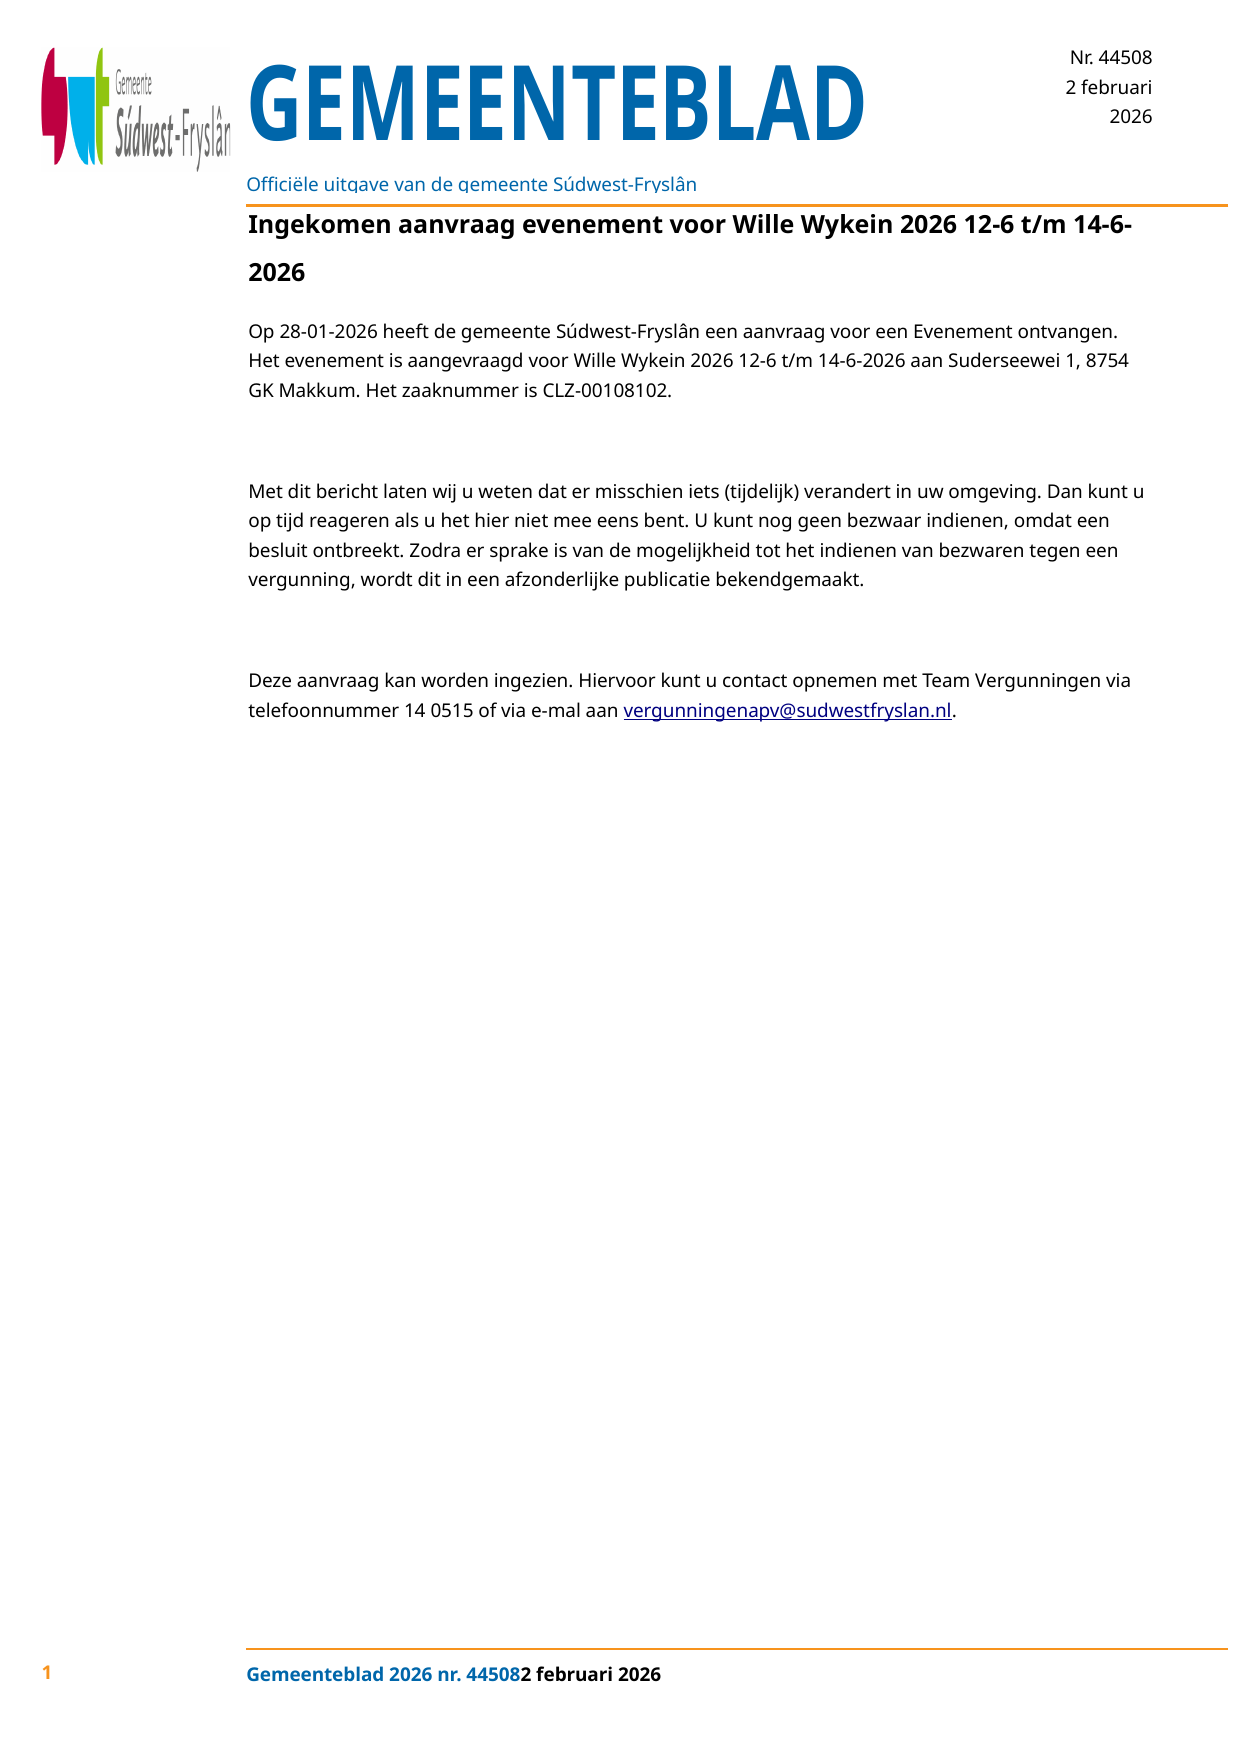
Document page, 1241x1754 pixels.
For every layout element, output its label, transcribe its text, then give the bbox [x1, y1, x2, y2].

picture [41, 47, 231, 172]
text Op 28-01-2026 heeft de gemeente Súdwest-Fryslân een aanvraag voor een Evenement ontvangen. Het evenement is aangevraagd voor Wille Wykein 2026 12-6 t/m 14-6-2026 aan Suderseewei 1, 8754 GK Makkum. Het zaaknummer is CLZ-00108102. [248, 318, 1152, 403]
text Ingekomen aanvraag evenement voor Wille Wykein 2026 12-6 t/m 14-6-2026 [248, 207, 1152, 288]
text Met dit bericht laten wij u weten dat er misschien iets (tijdelijk) verandert in uw omgeving. Dan kunt u op tijd reageren als u het hier niet mee eens bent. U kunt nog geen bezwaar indienen, omdat een besluit ontbreekt. Zodra er sprake is van de mogelijkheid tot het indienen van bezwaren tegen een vergunning, wordt dit in een afzonderlijke publicatie bekendgemaakt. [248, 478, 1152, 592]
text Deze aanvraag kan worden ingezien. Hiervoor kunt u contact opnemen met Team Vergunningen via telefoonnummer 14 0515 of via e-mal aan vergunningenapv@sudwestfryslan.nl. [248, 667, 1152, 723]
